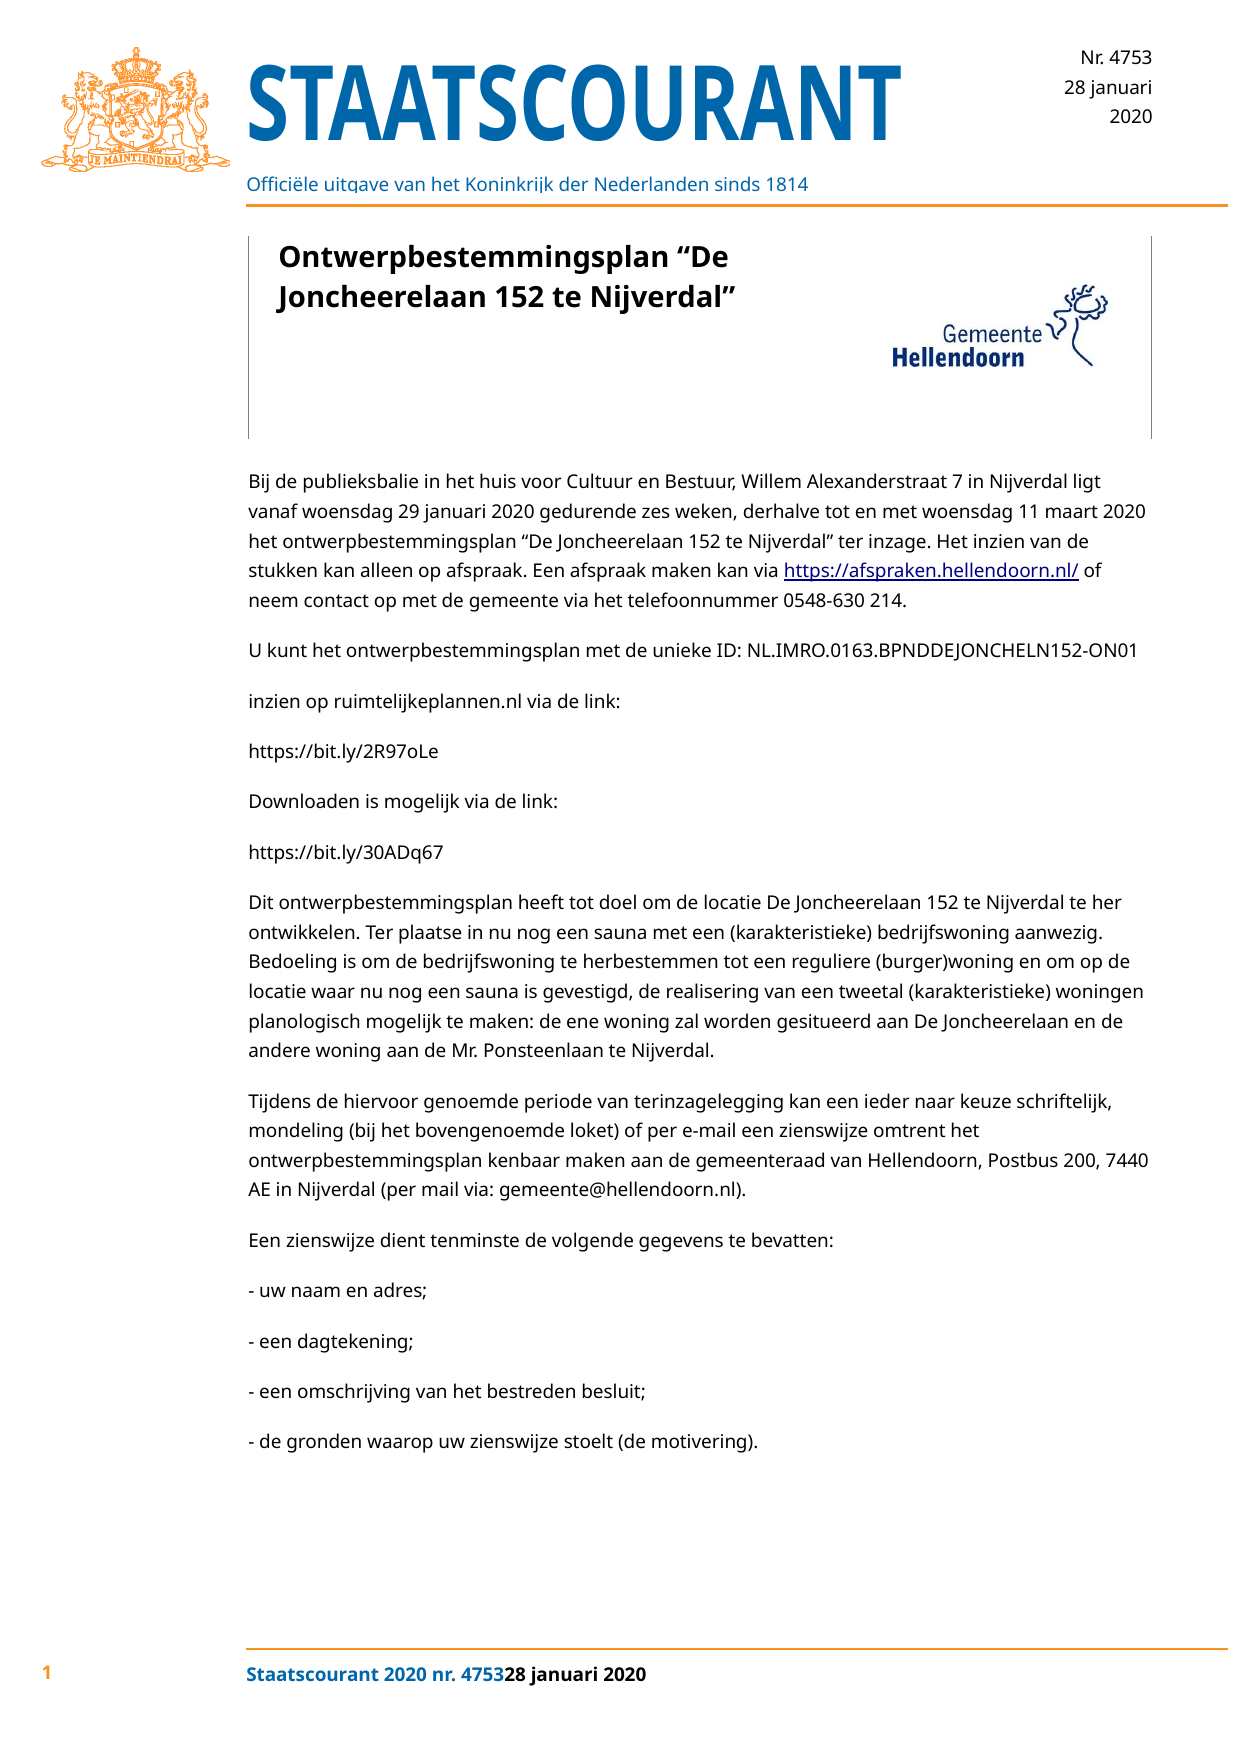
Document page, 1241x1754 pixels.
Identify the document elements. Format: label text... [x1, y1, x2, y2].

text Bij de publieksbalie in het huis voor Cultuur en Bestuur, Willem Alexanderstraat 7 in Nijverdal ligt vanaf woensdag 29 januari 2020 gedurende zes weken, derhalve tot en met woensdag 11 maart 2020 het ontwerpbestemmingsplan “De Joncheerelaan 152 te Nijverdal” ter inzage. Het inzien van de stukken kan alleen op afspraak. Een afspraak maken kan via https://afspraken.hellendoorn.nl/ of neem contact op met de gemeente via het telefoonnummer 0548-630 214. [248, 469, 1152, 613]
text inzien op ruimtelijkeplannen.nl via de link: [248, 688, 1152, 713]
table_header [1119, 236, 1151, 413]
text Downloaden is mogelijk via de link: [248, 789, 1152, 814]
text https://bit.ly/30ADq67 [248, 839, 1152, 865]
text - de gronden waarop uw zienswijze stoelt (de motivering). [248, 1429, 1152, 1454]
text U kunt het ontwerpbestemmingsplan met de unieke ID: NL.IMRO.0163.BPNDDEJONCHELN152-ON01 [248, 637, 1152, 663]
text - uw naam en adres; [248, 1277, 1152, 1303]
text Dit ontwerpbestemmingsplan heeft tot doel om de locatie De Joncheerelaan 152 te Nijverdal te her ontwikkelen. Ter plaatse in nu nog een sauna met een (karakteristieke) bedrijfswoning aanwezig. Bedoeling is om de bedrijfswoning te herbestemmen tot een reguliere (burger)woning en om op de locatie waar nu nog een sauna is gevestigd, de realisering van een tweetal (karakteristieke) woningen planologisch mogelijk te maken: de ene woning zal worden gesitueerd aan De Joncheerelaan en de andere woning aan de Mr. Ponsteenlaan te Nijverdal. [248, 889, 1152, 1063]
picture [41, 47, 231, 172]
picture [882, 236, 1119, 414]
text - een omschrijving van het bestreden besluit; [248, 1378, 1152, 1404]
text https://bit.ly/2R97oLe [248, 738, 1152, 764]
table_header [850, 414, 1151, 439]
text Tijdens de hiervoor genoemde periode van terinzagelegging kan een ieder naar keuze schriftelijk, mondeling (bij het bovengenoemde loket) of per e-mail een zienswijze omtrent het ontwerpbestemmingsplan kenbaar maken aan de gemeenteraad van Hellendoorn, Postbus 200, 7440 AE in Nijverdal (per mail via: gemeente@hellendoorn.nl). [248, 1088, 1152, 1202]
table_header [850, 236, 882, 413]
table_header Ontwerpbestemmingsplan “De Joncheerelaan 152 te Nijverdal” [249, 236, 850, 439]
text - een dagtekening; [248, 1328, 1152, 1353]
text Een zienswijze dient tenminste de volgende gegevens te bevatten: [248, 1227, 1152, 1253]
